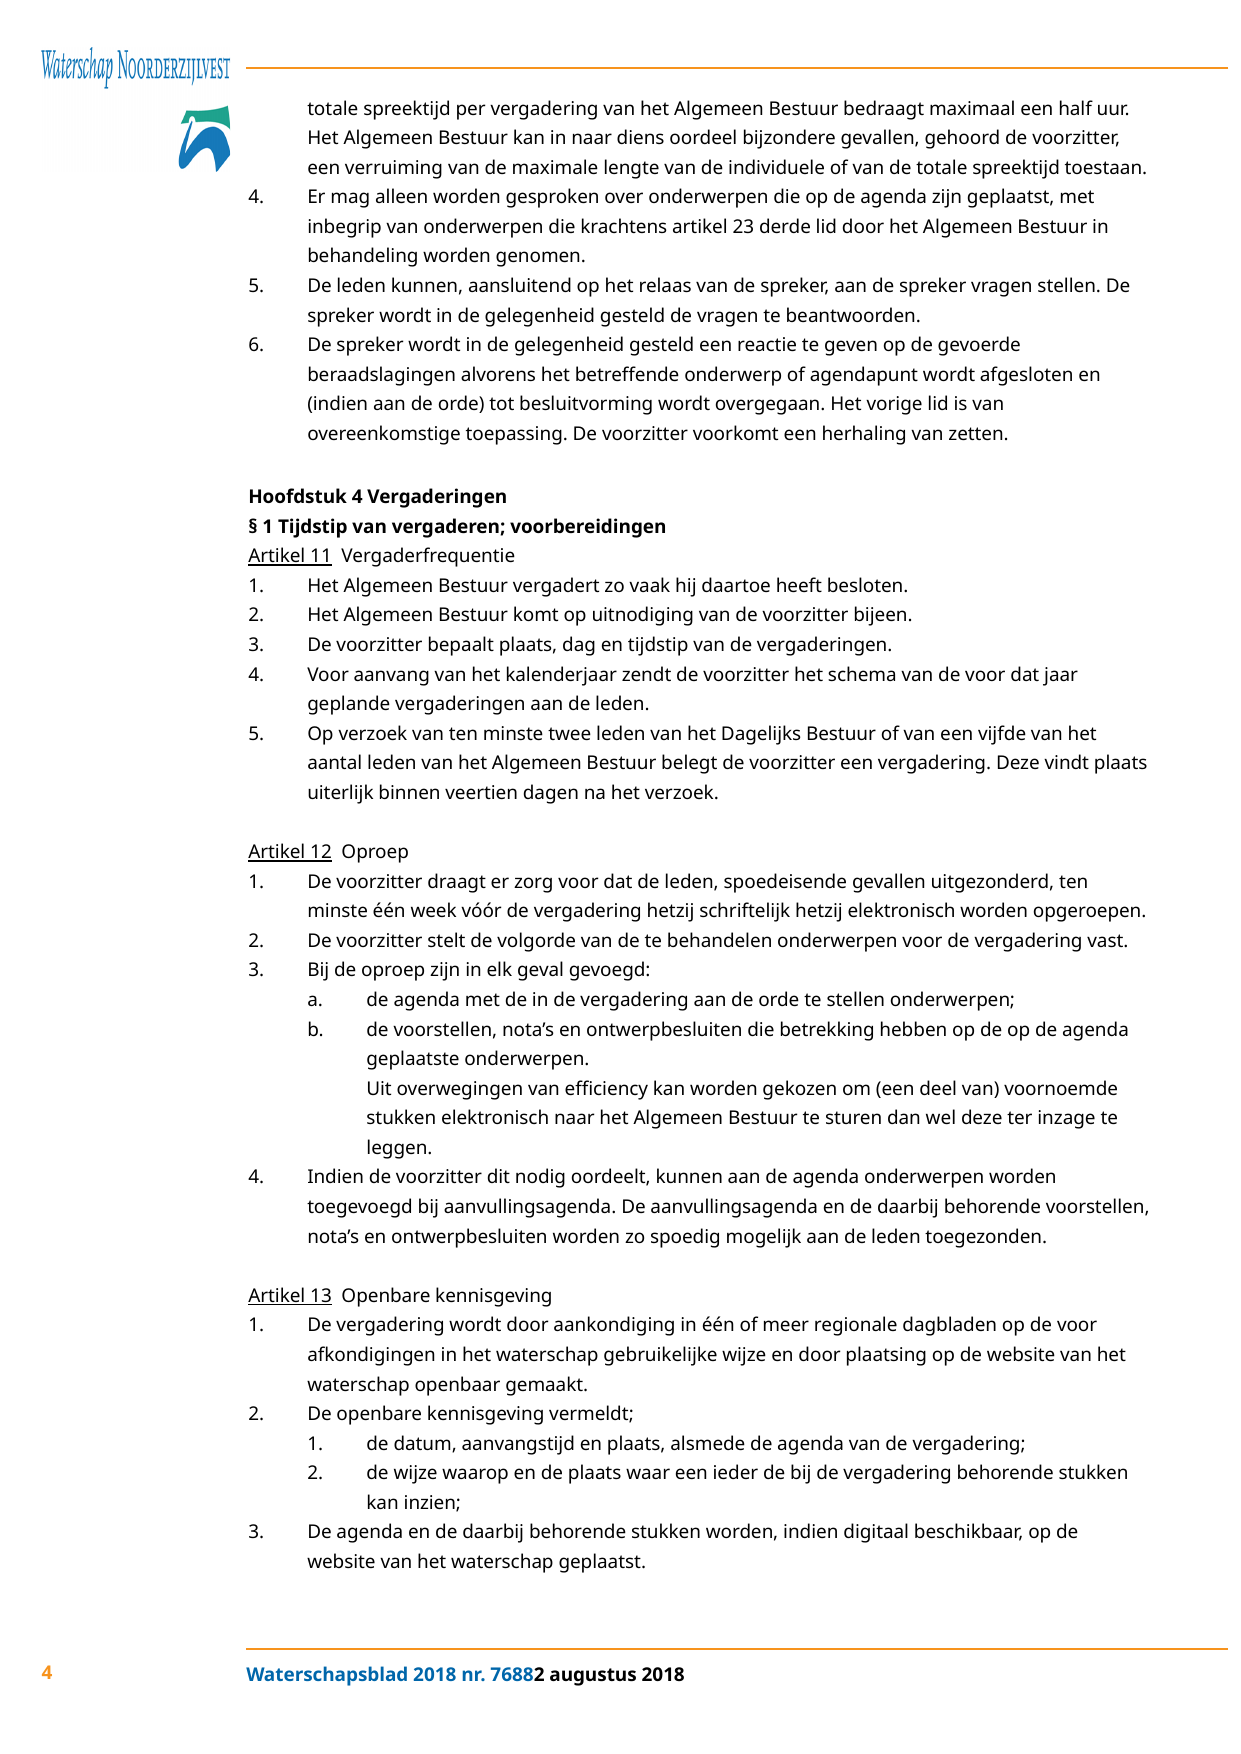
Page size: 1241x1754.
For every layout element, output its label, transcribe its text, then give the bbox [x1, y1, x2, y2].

list De voorzitter stelt de volgorde van de te behandelen onderwerpen voor de vergadering vast. [248, 927, 1152, 953]
text Artikel 12 Oproep [248, 838, 1152, 864]
list Voor aanvang van het kalenderjaar zendt de voorzitter het schema van de voor dat jaar geplande vergaderingen aan de leden. [248, 661, 1152, 716]
list de voorstellen, nota’s en ontwerpbesluiten die betrekking hebben op de op de agenda geplaatste onderwerpen. [307, 1016, 1152, 1071]
list de wijze waarop en de plaats waar een ieder de bij de vergadering behorende stukken kan inzien; [307, 1459, 1152, 1515]
list De leden kunnen, aansluitend op het relaas van de spreker, aan de spreker vragen stellen. De spreker wordt in de gelegenheid gesteld de vragen te beantwoorden. [248, 272, 1152, 328]
list De vergadering wordt door aankondiging in één of meer regionale dagbladen op de voor afkondigingen in het waterschap gebruikelijke wijze en door plaatsing op de website van het waterschap openbaar gemaakt. [248, 1312, 1152, 1397]
list De voorzitter bepaalt plaats, dag en tijdstip van de vergaderingen. [248, 631, 1152, 657]
list de agenda met de in de vergadering aan de orde te stellen onderwerpen; [307, 986, 1152, 1012]
list Bij de oproep zijn in elk geval gevoegd: [248, 957, 1152, 982]
list De openbare kennisgeving vermeldt; [248, 1400, 1152, 1426]
list Het Algemeen Bestuur vergadert zo vaak hij daartoe heeft besloten. [248, 572, 1152, 598]
list De spreker wordt in de gelegenheid gesteld een reactie te geven op de gevoerde beraadslagingen alvorens het betreffende onderwerp of agendapunt wordt afgesloten en (indien aan de orde) tot besluitvorming wordt overgegaan. Het vorige lid is van overeenkomstige toepassing. De voorzitter voorkomt een herhaling van zetten. [248, 331, 1152, 446]
picture [41, 47, 231, 172]
list Het Algemeen Bestuur komt op uitnodiging van de voorzitter bijeen. [248, 602, 1152, 627]
list Indien de voorzitter dit nodig oordeelt, kunnen aan de agenda onderwerpen worden toegevoegd bij aanvullingsagenda. De aanvullingsagenda en de daarbij behorende voorstellen, nota’s en ontwerpbesluiten worden zo spoedig mogelijk aan de leden toegezonden. [248, 1164, 1152, 1249]
list Uit overwegingen van efficiency kan worden gekozen om (een deel van) voornoemde stukken elektronisch naar het Algemeen Bestuur te sturen dan wel deze ter inzage te leggen. [307, 1075, 1152, 1160]
list De agenda en de daarbij behorende stukken worden, indien digitaal beschikbaar, op de website van het waterschap geplaatst. [248, 1519, 1152, 1574]
text § 1 Tijdstip van vergaderen; voorbereidingen [248, 513, 1152, 539]
text Artikel 11 Vergaderfrequentie [248, 542, 1152, 568]
list de datum, aanvangstijd en plaats, alsmede de agenda van de vergadering; [307, 1430, 1152, 1456]
text Hoofdstuk 4 Vergaderingen [248, 483, 1152, 509]
list Er mag alleen worden gesproken over onderwerpen die op de agenda zijn geplaatst, met inbegrip van onderwerpen die krachtens artikel 23 derde lid door het Algemeen Bestuur in behandeling worden genomen. [248, 183, 1152, 268]
list Op verzoek van ten minste twee leden van het Dagelijks Bestuur of van een vijfde van het aantal leden van het Algemeen Bestuur belegt de voorzitter een vergadering. Deze vindt plaats uiterlijk binnen veertien dagen na het verzoek. [248, 720, 1152, 805]
list De voorzitter draagt er zorg voor dat de leden, spoedeisende gevallen uitgezonderd, ten minste één week vóór de vergadering hetzij schriftelijk hetzij elektronisch worden opgeroepen. [248, 868, 1152, 923]
text Artikel 13 Openbare kennisgeving [248, 1282, 1152, 1308]
list totale spreektijd per vergadering van het Algemeen Bestuur bedraagt maximaal een half uur. Het Algemeen Bestuur kan in naar diens oordeel bijzondere gevallen, gehoord de voorzitter, een verruiming van de maximale lengte van de individuele of van de totale spreektijd toestaan. [248, 95, 1152, 180]
